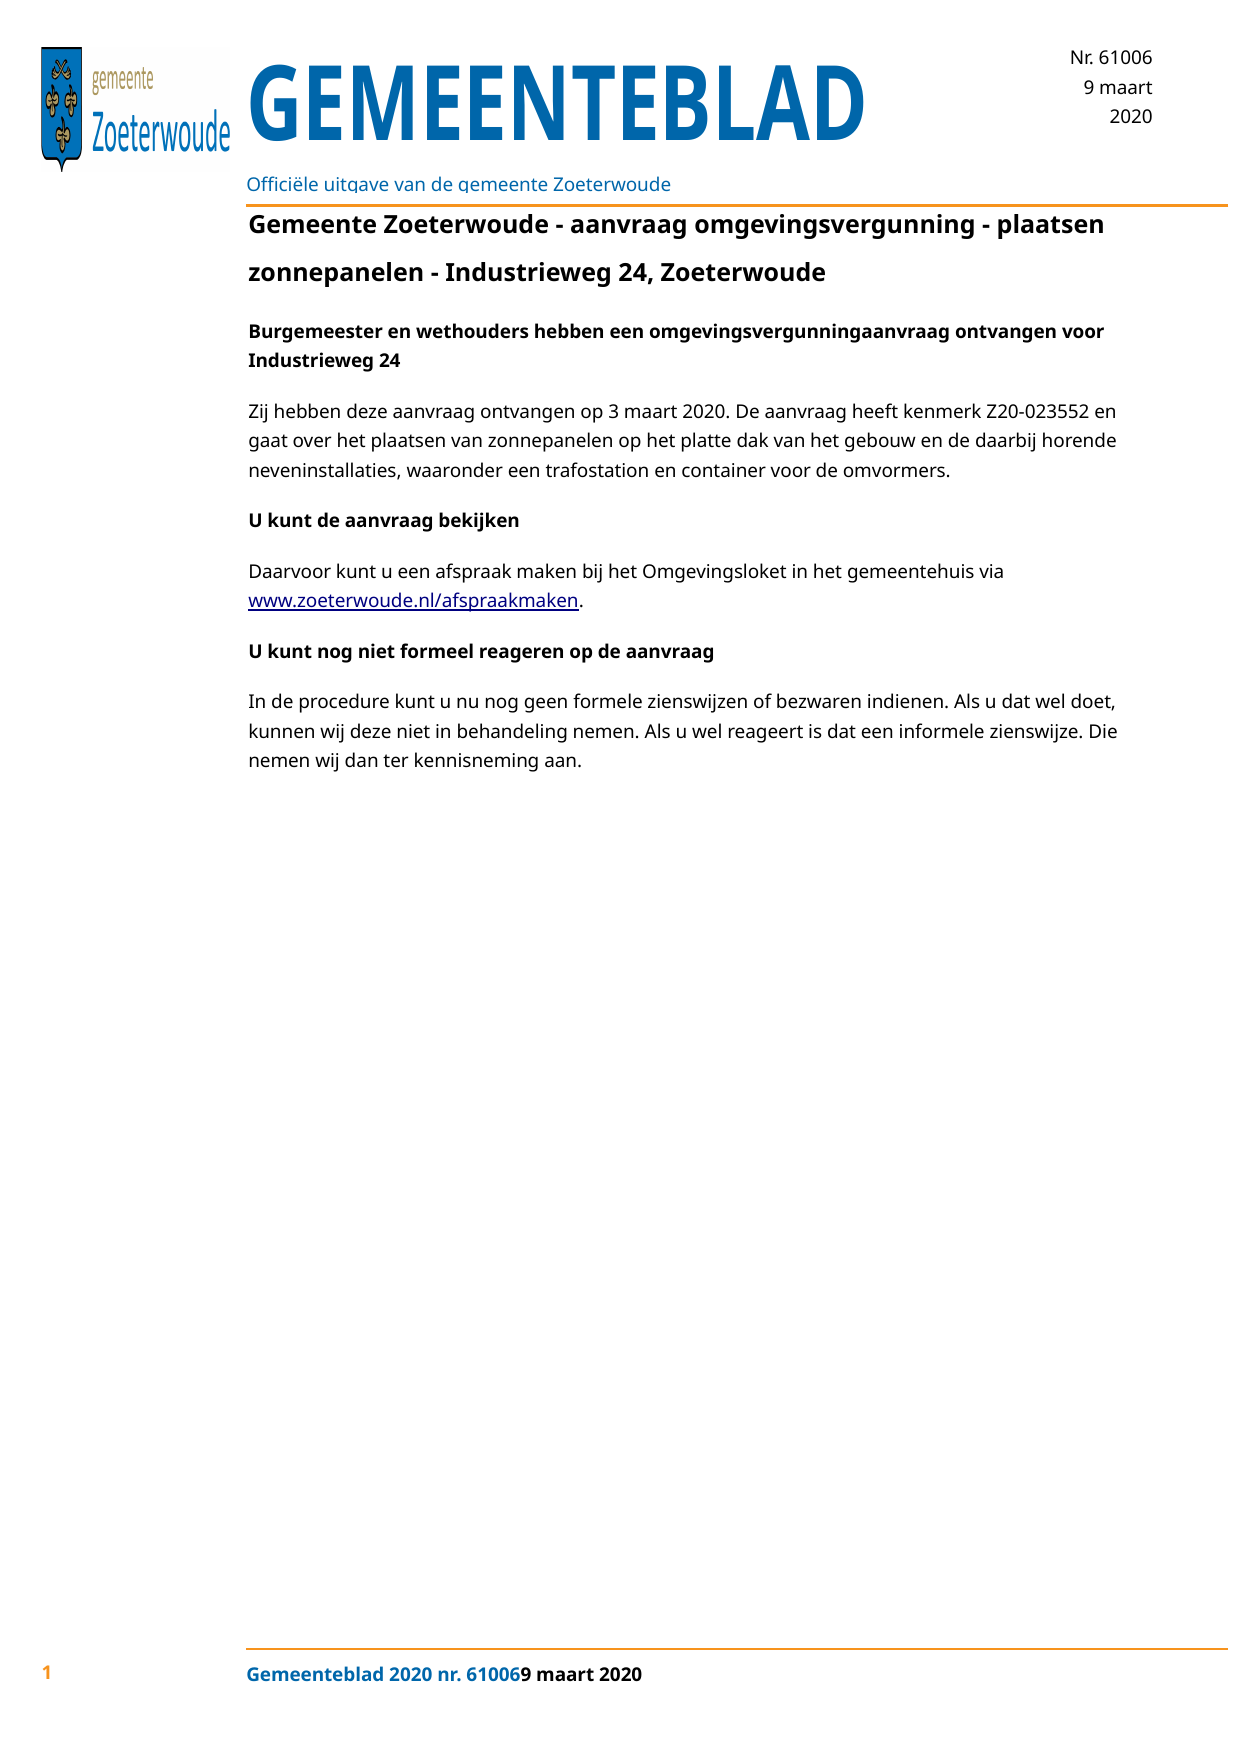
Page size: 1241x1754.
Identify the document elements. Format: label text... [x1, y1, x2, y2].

text U kunt de aanvraag bekijken [248, 507, 1152, 533]
text Zij hebben deze aanvraag ontvangen op 3 maart 2020. De aanvraag heeft kenmerk Z20-023552 en gaat over het plaatsen van zonnepanelen op het platte dak van het gebouw en de daarbij horende neveninstallaties, waaronder een trafostation en container voor de omvormers. [248, 398, 1152, 483]
text U kunt nog niet formeel reageren op de aanvraag [248, 638, 1152, 664]
text In de procedure kunt u nu nog geen formele zienswijzen of bezwaren indienen. Als u dat wel doet, kunnen wij deze niet in behandeling nemen. Als u wel reageert is dat een informele zienswijze. Die nemen wij dan ter kennisneming aan. [248, 688, 1152, 773]
text Gemeente Zoeterwoude - aanvraag omgevingsvergunning - plaatsen zonnepanelen - Industrieweg 24, Zoeterwoude [248, 207, 1152, 288]
picture [41, 47, 231, 172]
text Burgemeester en wethouders hebben een omgevingsvergunningaanvraag ontvangen voor Industrieweg 24 [248, 318, 1152, 373]
text Daarvoor kunt u een afspraak maken bij het Omgevingsloket in het gemeentehuis via www.zoeterwoude.nl/afspraakmaken. [248, 558, 1152, 613]
